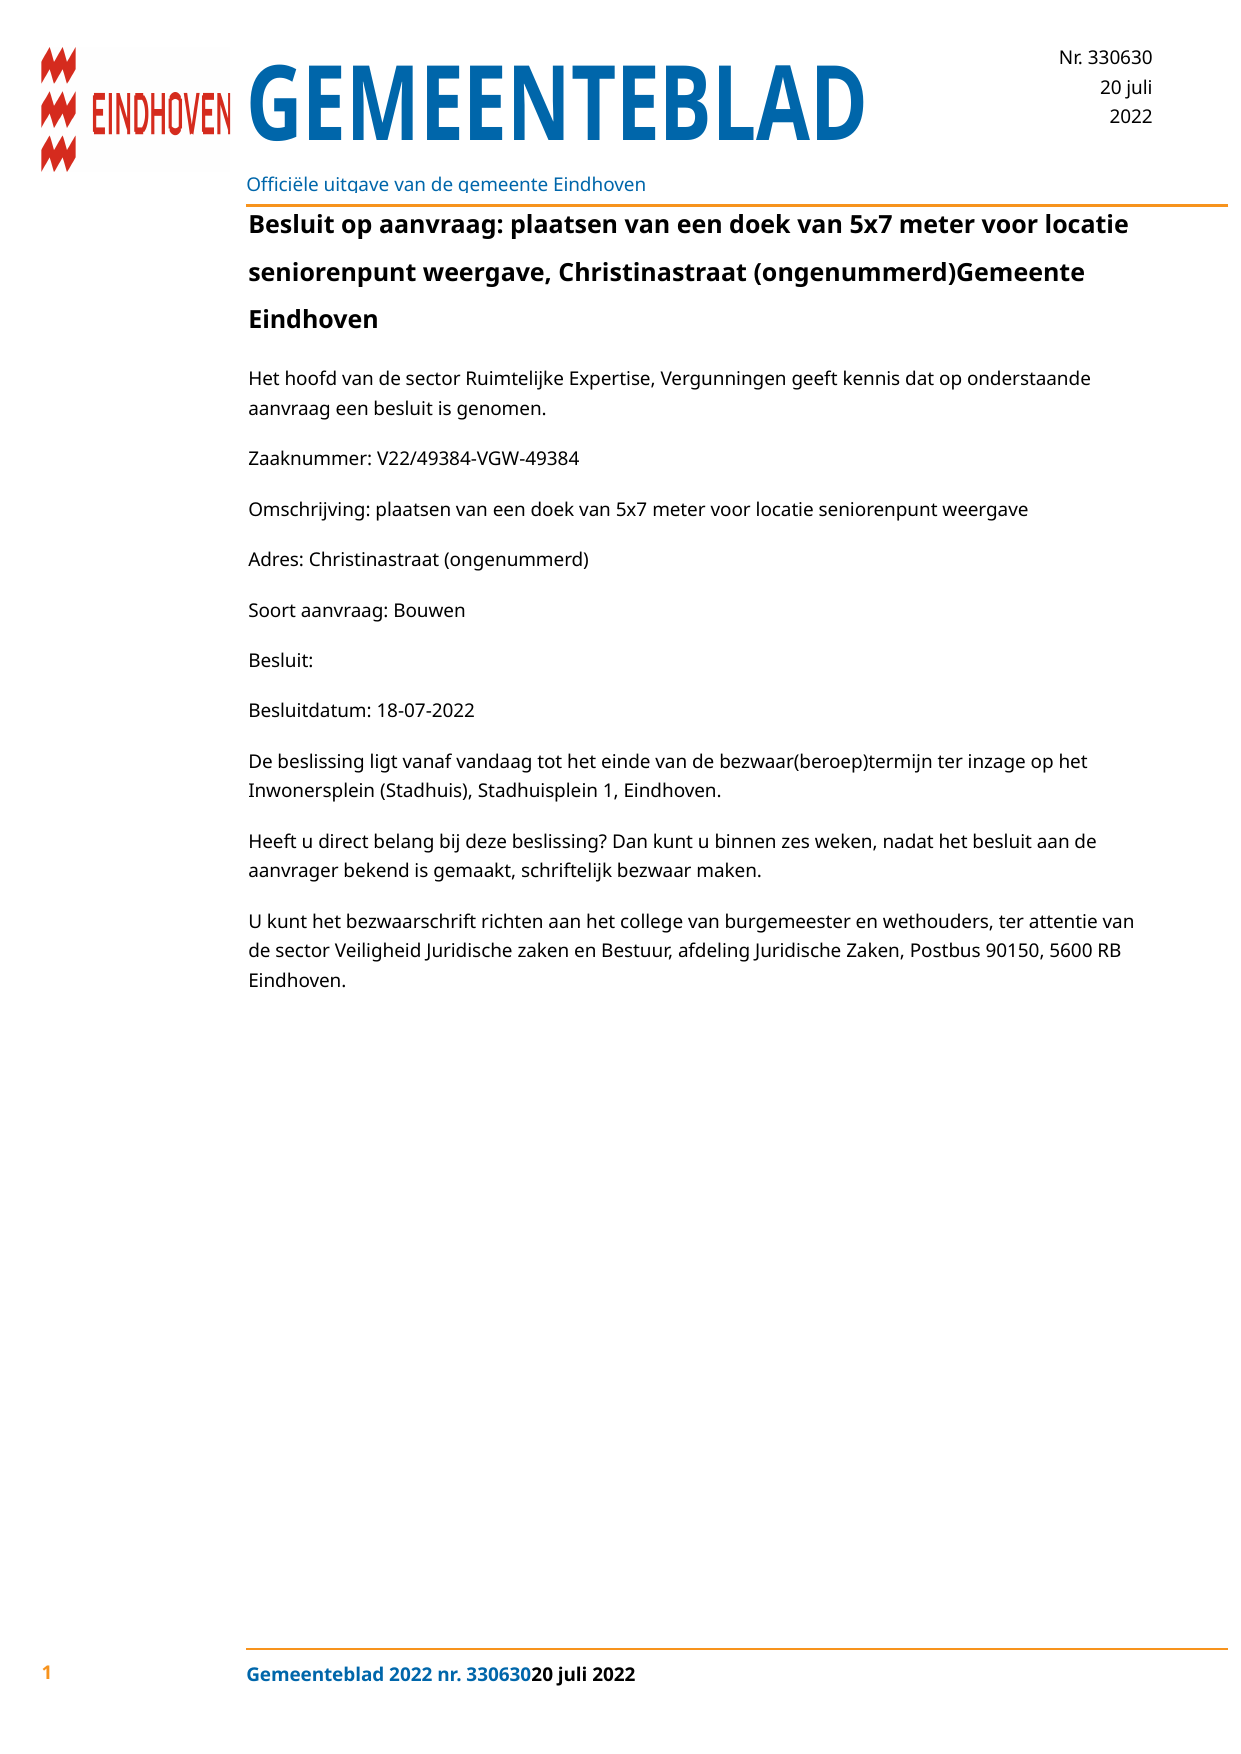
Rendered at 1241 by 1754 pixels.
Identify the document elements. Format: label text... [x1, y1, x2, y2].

text Soort aanvraag: Bouwen [248, 597, 1152, 622]
text Besluitdatum: 18-07-2022 [248, 698, 1152, 723]
text Adres: Christinastraat (ongenummerd) [248, 546, 1152, 572]
text U kunt het bezwaarschrift richten aan het college van burgemeester en wethouders, ter attentie van de sector Veiligheid Juridische zaken en Bestuur, afdeling Juridische Zaken, Postbus 90150, 5600 RB Eindhoven. [248, 908, 1152, 993]
text De beslissing ligt vanaf vandaag tot het einde van de bezwaar(beroep)termijn ter inzage op het Inwonersplein (Stadhuis), Stadhuisplein 1, Eindhoven. [248, 748, 1152, 803]
picture [41, 47, 231, 172]
text Zaaknummer: V22/49384-VGW-49384 [248, 446, 1152, 471]
text Besluit: [248, 647, 1152, 673]
text Omschrijving: plaatsen van een doek van 5x7 meter voor locatie seniorenpunt weergave [248, 496, 1152, 522]
text Het hoofd van de sector Ruimtelijke Expertise, Vergunningen geeft kennis dat op onderstaande aanvraag een besluit is genomen. [248, 366, 1152, 421]
text Heeft u direct belang bij deze beslissing? Dan kunt u binnen zes weken, nadat het besluit aan de aanvrager bekend is gemaakt, schriftelijk bezwaar maken. [248, 828, 1152, 883]
text Besluit op aanvraag: plaatsen van een doek van 5x7 meter voor locatie seniorenpunt weergave, Christinastraat (ongenummerd)Gemeente Eindhoven [248, 207, 1152, 336]
